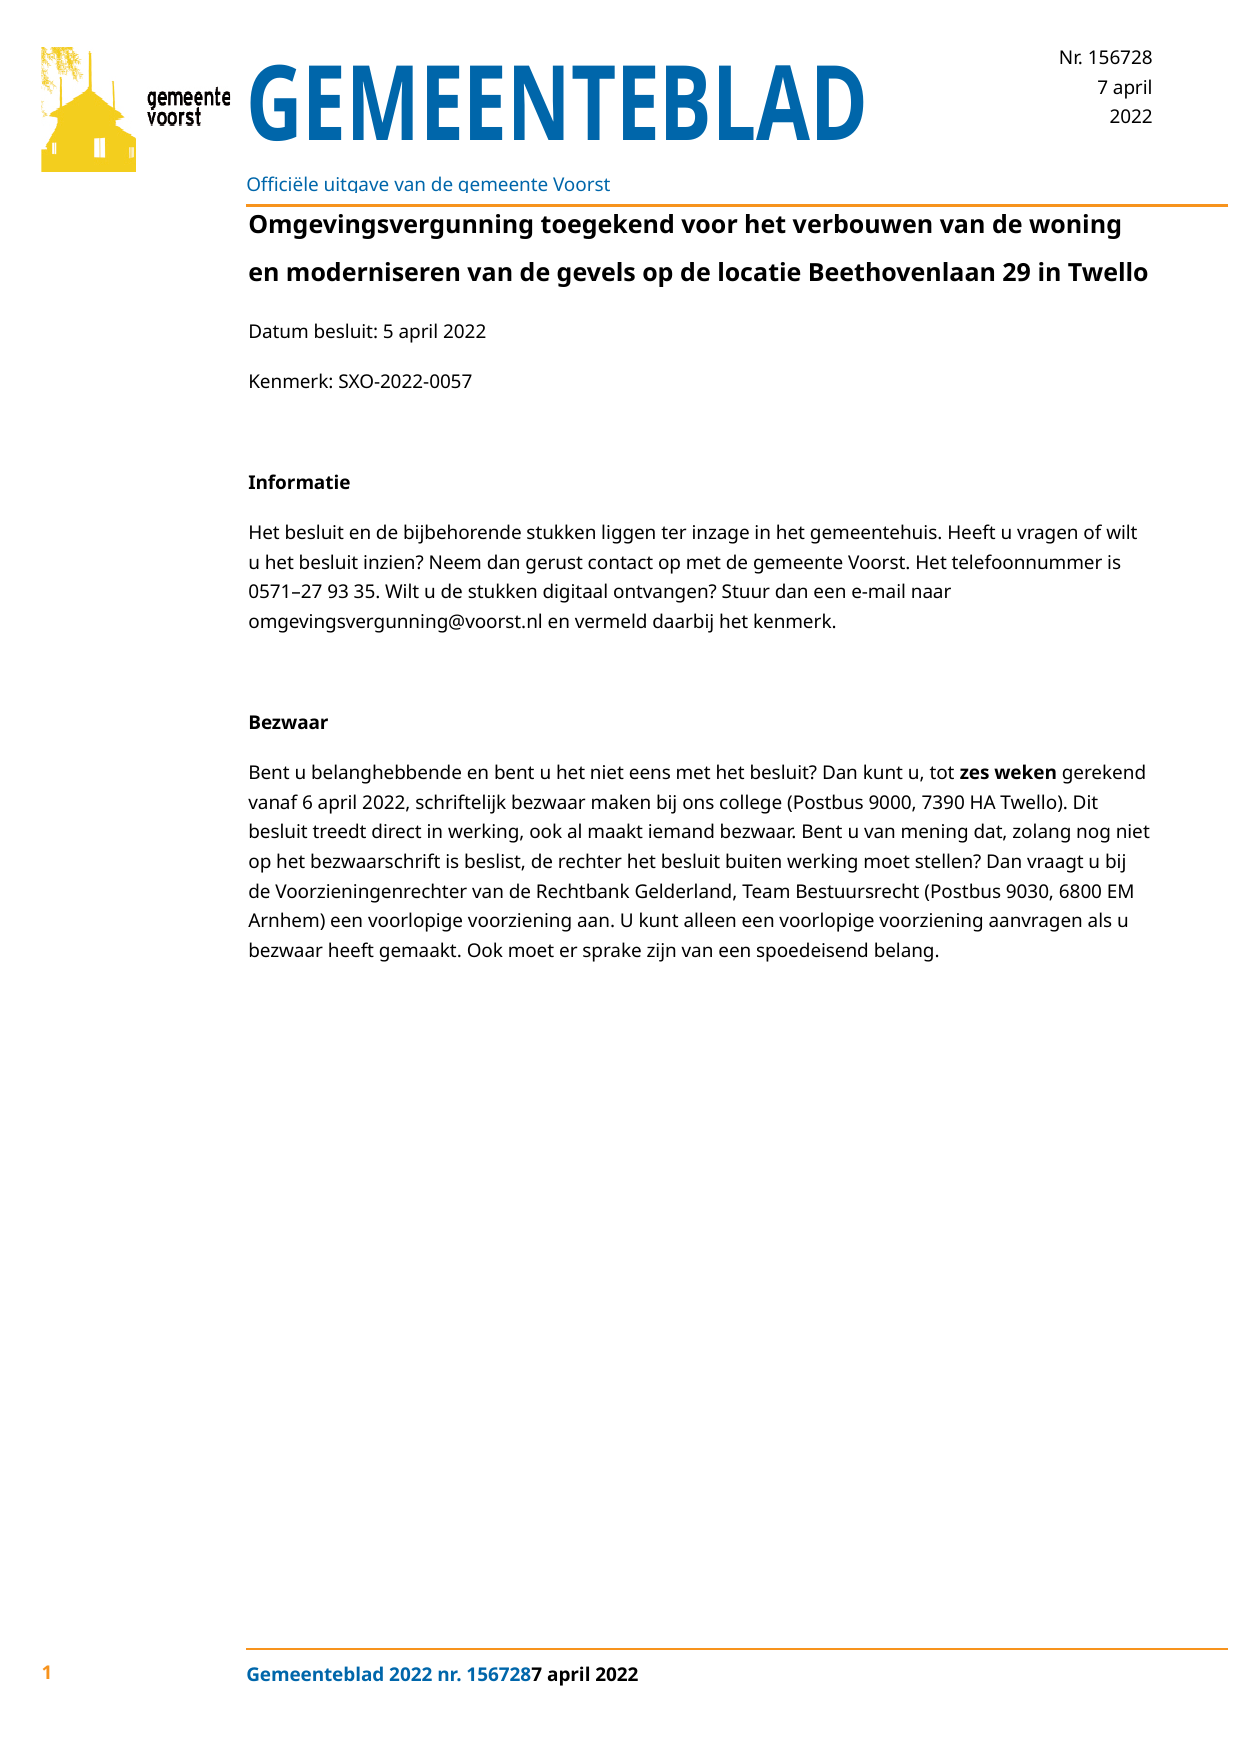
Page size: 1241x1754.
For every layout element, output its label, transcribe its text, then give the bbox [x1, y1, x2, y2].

text Datum besluit: 5 april 2022 [248, 318, 1152, 344]
text Informatie [248, 469, 1152, 495]
text Bezwaar [248, 709, 1152, 735]
text Omgevingsvergunning toegekend voor het verbouwen van de woning en moderniseren van de gevels op de locatie Beethovenlaan 29 in Twello [248, 207, 1152, 288]
text Kenmerk: SXO-2022-0057 [248, 368, 1152, 394]
text Het besluit en de bijbehorende stukken liggen ter inzage in het gemeentehuis. Heeft u vragen of wilt u het besluit inzien? Neem dan gerust contact op met de gemeente Voorst. Het telefoonnummer is 0571–27 93 35. Wilt u de stukken digitaal ontvangen? Stuur dan een e-mail naar omgevingsvergunning@voorst.nl en vermeld daarbij het kenmerk. [248, 519, 1152, 634]
text Bent u belanghebbende en bent u het niet eens met het besluit? Dan kunt u, tot zes weken gerekend vanaf 6 april 2022, schriftelijk bezwaar maken bij ons college (Postbus 9000, 7390 HA Twello). Dit besluit treedt direct in werking, ook al maakt iemand bezwaar. Bent u van mening dat, zolang nog niet op het bezwaarschrift is beslist, de rechter het besluit buiten werking moet stellen? Dan vraagt u bij de Voorzieningenrechter van de Rechtbank Gelderland, Team Bestuursrecht (Postbus 9030, 6800 EM Arnhem) een voorlopige voorziening aan. U kunt alleen een voorlopige voorziening aanvragen als u bezwaar heeft gemaakt. Ook moet er sprake zijn van een spoedeisend belang. [248, 759, 1152, 963]
picture [41, 47, 231, 172]
